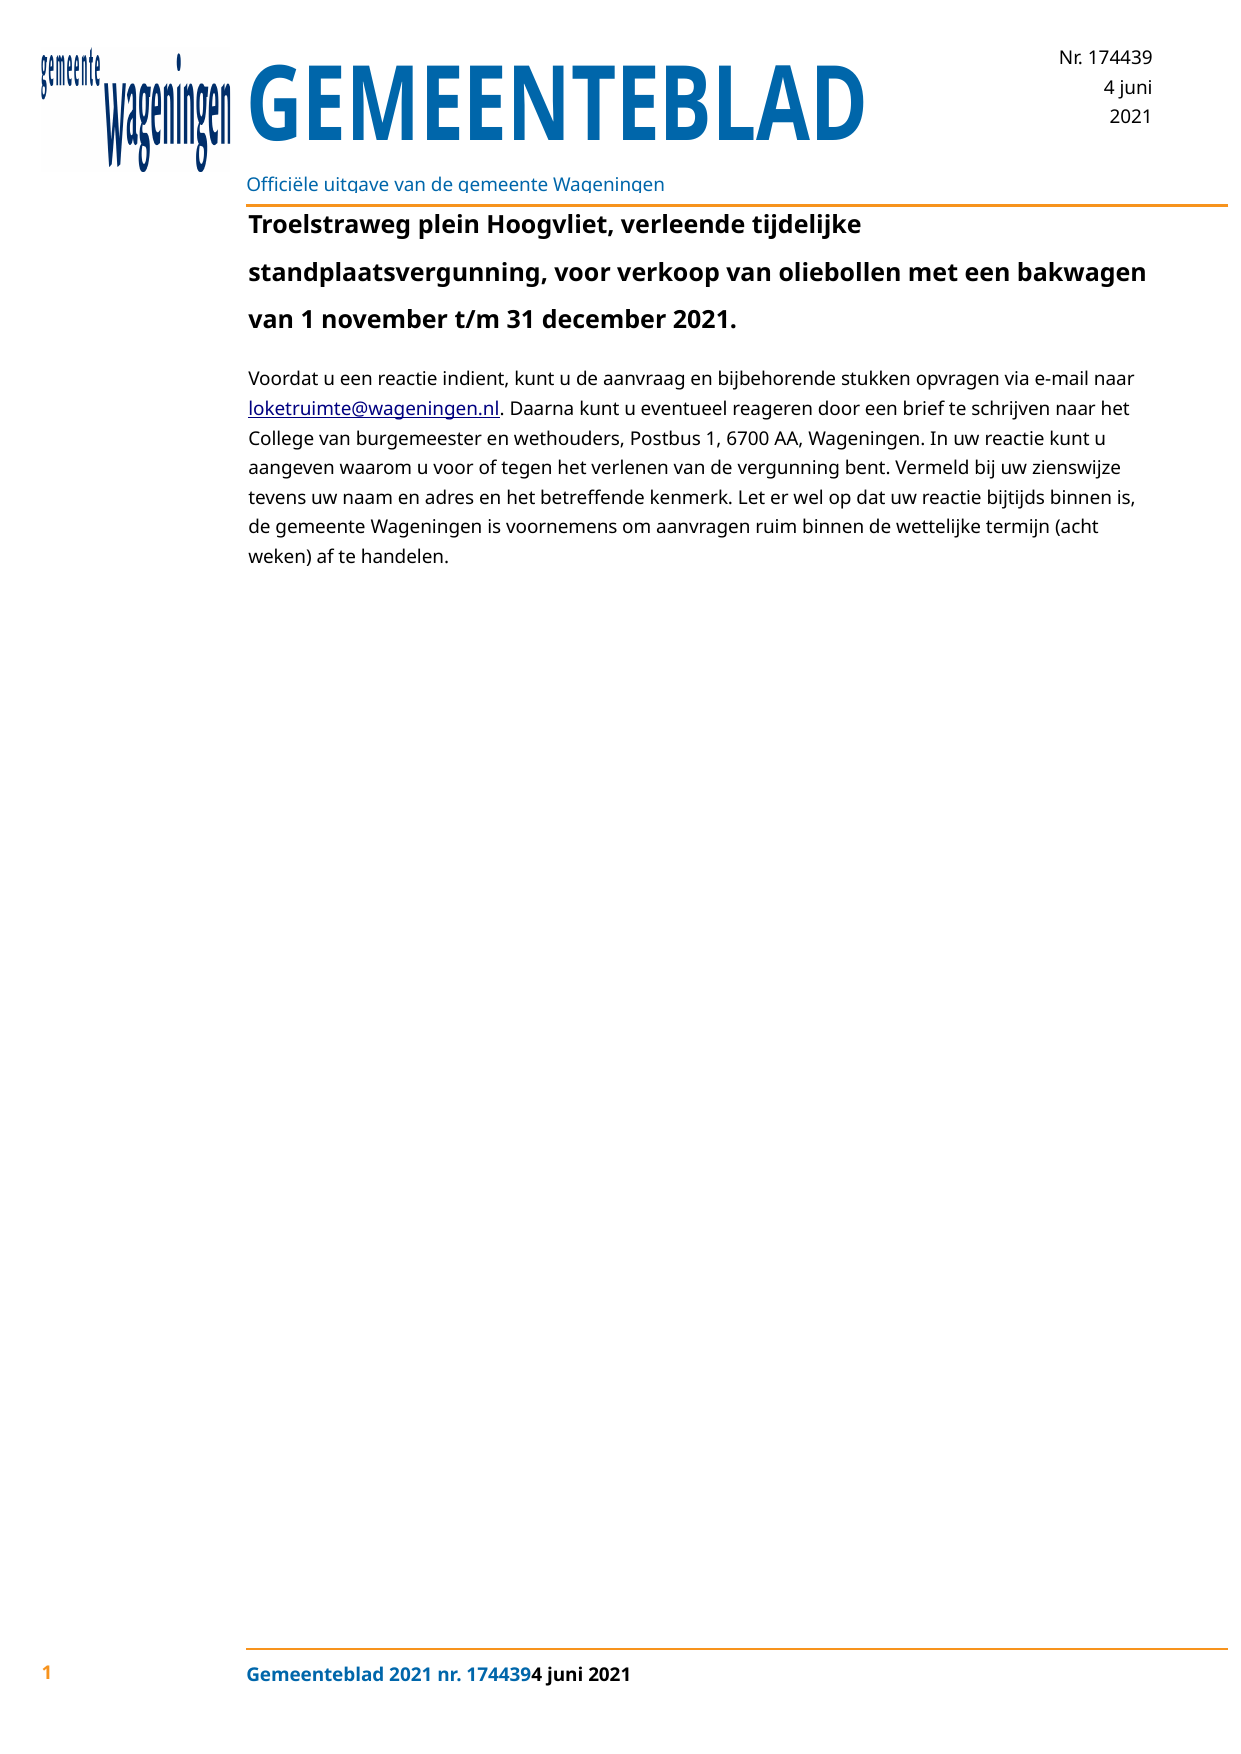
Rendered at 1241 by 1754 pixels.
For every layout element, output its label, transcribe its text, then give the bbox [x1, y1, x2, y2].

picture [41, 47, 231, 172]
text Voordat u een reactie indient, kunt u de aanvraag en bijbehorende stukken opvragen via e-mail naar loketruimte@wageningen.nl. Daarna kunt u eventueel reageren door een brief te schrijven naar het College van burgemeester en wethouders, Postbus 1, 6700 AA, Wageningen. In uw reactie kunt u aangeven waarom u voor of tegen het verlenen van de vergunning bent. Vermeld bij uw zienswijze tevens uw naam en adres en het betreffende kenmerk. Let er wel op dat uw reactie bijtijds binnen is, de gemeente Wageningen is voornemens om aanvragen ruim binnen de wettelijke termijn (acht weken) af te handelen. [248, 366, 1152, 569]
text Troelstraweg plein Hoogvliet, verleende tijdelijke standplaatsvergunning, voor verkoop van oliebollen met een bakwagen van 1 november t/m 31 december 2021. [248, 207, 1152, 336]
